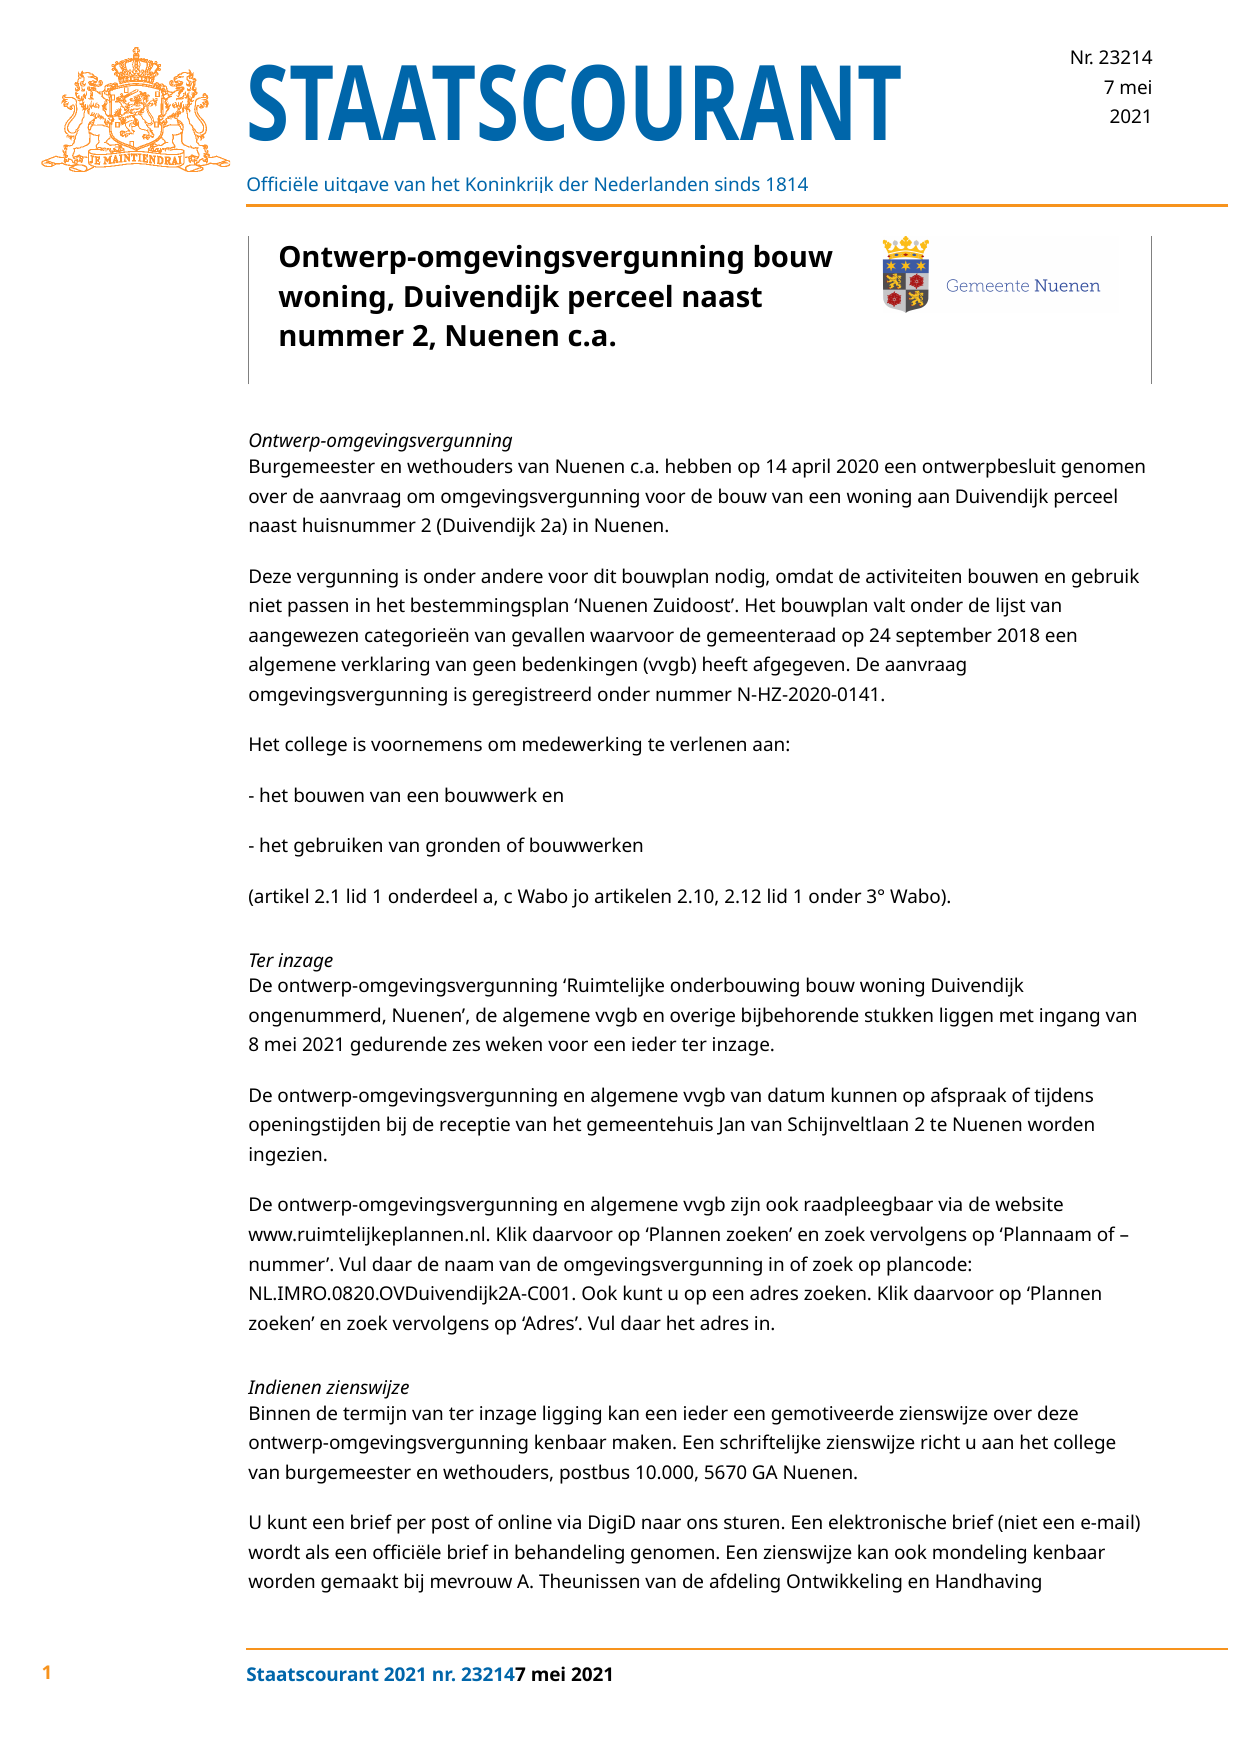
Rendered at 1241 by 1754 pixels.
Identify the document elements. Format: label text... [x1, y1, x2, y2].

text Het college is voornemens om medewerking te verlenen aan: [248, 732, 1152, 757]
table_header [850, 313, 1151, 384]
text Ontwerp-omgevingsvergunning [248, 427, 1152, 453]
text Binnen de termijn van ter inzage ligging kan een ieder een gemotiveerde zienswijze over deze ontwerp-omgevingsvergunning kenbaar maken. Een schriftelijke zienswijze richt u aan het college van burgemeester en wethouders, postbus 10.000, 5670 GA Nuenen. [248, 1400, 1152, 1484]
text De ontwerp-omgevingsvergunning ‘Ruimtelijke onderbouwing bouw woning Duivendijk ongenummerd, Nuenen’, de algemene vvgb en overige bijbehorende stukken liggen met ingang van 8 mei 2021 gedurende zes weken voor een ieder ter inzage. [248, 972, 1152, 1057]
text - het gebruiken van gronden of bouwwerken [248, 832, 1152, 858]
table_header Ontwerp-omgevingsvergunning bouw woning, Duivendijk perceel naast nummer 2, Nuenen c.a. [249, 236, 850, 384]
text U kunt een brief per post of online via DigiD naar ons sturen. Een elektronische brief (niet een e-mail) wordt als een officiële brief in behandeling genomen. Een zienswijze kan ook mondeling kenbaar worden gemaakt bij mevrouw A. Theunissen van de afdeling Ontwikkeling en Handhaving [248, 1509, 1152, 1594]
picture [882, 236, 1119, 313]
text Burgemeester en wethouders van Nuenen c.a. hebben op 14 april 2020 een ontwerpbesluit genomen over de aanvraag om omgevingsvergunning voor de bouw van een woning aan Duivendijk perceel naast huisnummer 2 (Duivendijk 2a) in Nuenen. [248, 453, 1152, 538]
table_header [1119, 236, 1151, 312]
text Ter inzage [248, 947, 1152, 972]
text (artikel 2.1 lid 1 onderdeel a, c Wabo jo artikelen 2.10, 2.12 lid 1 onder 3° Wabo). [248, 883, 1152, 908]
text De ontwerp-omgevingsvergunning en algemene vvgb zijn ook raadpleegbaar via de website www.ruimtelijkeplannen.nl. Klik daarvoor op ‘Plannen zoeken’ en zoek vervolgens op ‘Plannaam of –nummer’. Vul daar de naam van de omgevingsvergunning in of zoek op plancode: NL.IMRO.0820.OVDuivendijk2A-C001. Ook kunt u op een adres zoeken. Klik daarvoor op ‘Plannen zoeken’ en zoek vervolgens op ‘Adres’. Vul daar het adres in. [248, 1192, 1152, 1336]
text De ontwerp-omgevingsvergunning en algemene vvgb van datum kunnen op afspraak of tijdens openingstijden bij de receptie van het gemeentehuis Jan van Schijnveltlaan 2 te Nuenen worden ingezien. [248, 1082, 1152, 1167]
text Indienen zienswijze [248, 1374, 1152, 1400]
picture [41, 47, 231, 172]
text Deze vergunning is onder andere voor dit bouwplan nodig, omdat de activiteiten bouwen en gebruik niet passen in het bestemmingsplan ‘Nuenen Zuidoost’. Het bouwplan valt onder de lijst van aangewezen categorieën van gevallen waarvoor de gemeenteraad op 24 september 2018 een algemene verklaring van geen bedenkingen (vvgb) heeft afgegeven. De aanvraag omgevingsvergunning is geregistreerd onder nummer N-HZ-2020-0141. [248, 563, 1152, 707]
text - het bouwen van een bouwwerk en [248, 782, 1152, 808]
table_header [850, 236, 882, 312]
